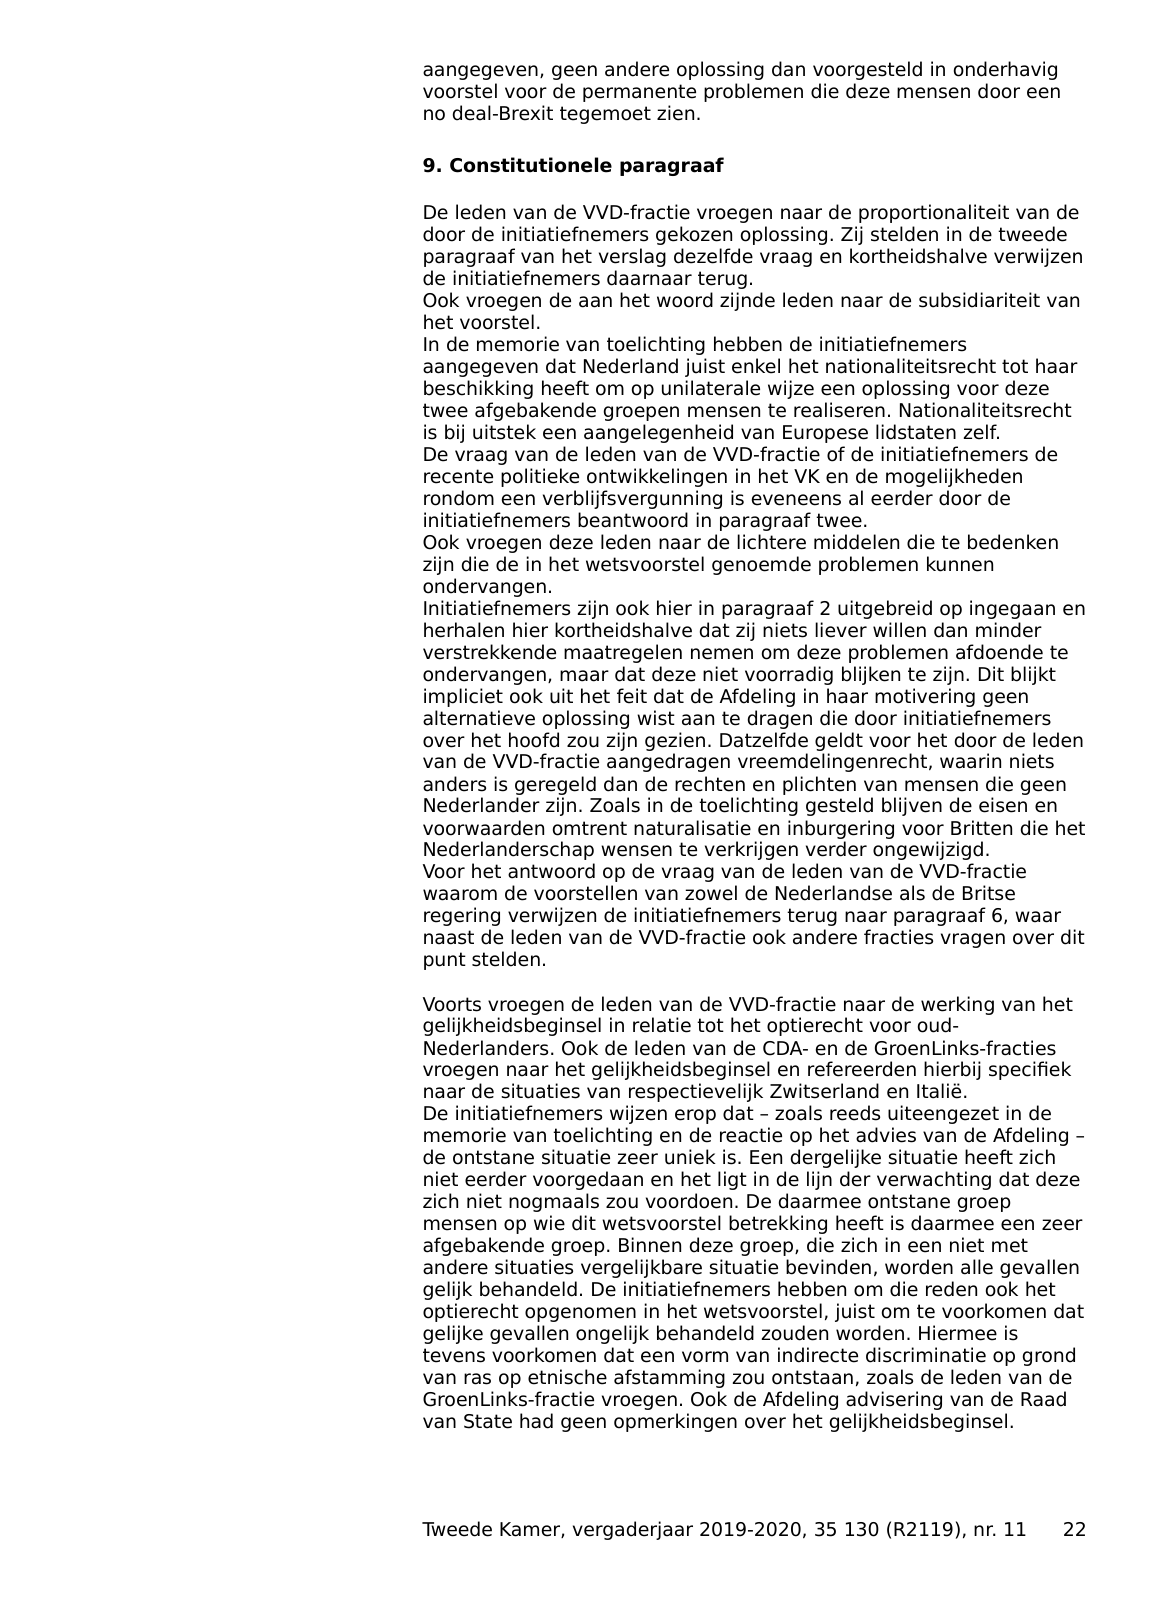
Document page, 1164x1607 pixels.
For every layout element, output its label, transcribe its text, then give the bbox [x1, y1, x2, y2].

text Voorts vroegen de leden van de VVD-fractie naar de werking van het gelijkheidsbeginsel in relatie tot het optierecht voor oud-Nederlanders. Ook de leden van de CDA- en de GroenLinks-fracties vroegen naar het gelijkheidsbeginsel en refereerden hierbij specifiek naar de situaties van respectievelijk Zwitserland en Italië. [422, 993, 1087, 1103]
text aangegeven, geen andere oplossing dan voorgesteld in onderhavig voorstel voor de permanente problemen die deze mensen door een no deal-Brexit tegemoet zien. [422, 59, 1087, 125]
text Ook vroegen de aan het woord zijnde leden naar de subsidiariteit van het voorstel. [422, 290, 1087, 334]
text De initiatiefnemers wijzen erop dat – zoals reeds uiteengezet in de memorie van toelichting en de reactie op het advies van de Afdeling – de ontstane situatie zeer uniek is. Een dergelijke situatie heeft zich niet eerder voorgedaan en het ligt in de lijn der verwachting dat deze zich niet nogmaals zou voordoen. De daarmee ontstane groep mensen op wie dit wetsvoorstel betrekking heeft is daarmee een zeer afgebakende groep. Binnen deze groep, die zich in een niet met andere situaties vergelijkbare situatie bevinden, worden alle gevallen gelijk behandeld. De initiatiefnemers hebben om die reden ook het optierecht opgenomen in het wetsvoorstel, juist om te voorkomen dat gelijke gevallen ongelijk behandeld zouden worden. Hiermee is tevens voorkomen dat een vorm van indirecte discriminatie op grond van ras op etnische afstamming zou ontstaan, zoals de leden van de GroenLinks-fractie vroegen. Ook de Afdeling advisering van de Raad van State had geen opmerkingen over het gelijkheidsbeginsel. [422, 1103, 1087, 1433]
subtitle 9. Constitutionele paragraaf [422, 155, 1087, 177]
text Ook vroegen deze leden naar de lichtere middelen die te bedenken zijn die de in het wetsvoorstel genoemde problemen kunnen ondervangen. [422, 532, 1087, 598]
text Initiatiefnemers zijn ook hier in paragraaf 2 uitgebreid op ingegaan en herhalen hier kortheidshalve dat zij niets liever willen dan minder verstrekkende maatregelen nemen om deze problemen afdoende te ondervangen, maar dat deze niet voorradig blijken te zijn. Dit blijkt impliciet ook uit het feit dat de Afdeling in haar motivering geen alternatieve oplossing wist aan te dragen die door initiatiefnemers over het hoofd zou zijn gezien. Datzelfde geldt voor het door de leden van de VVD-fractie aangedragen vreemdelingenrecht, waarin niets anders is geregeld dan de rechten en plichten van mensen die geen Nederlander zijn. Zoals in de toelichting gesteld blijven de eisen en voorwaarden omtrent naturalisatie en inburgering voor Britten die het Nederlanderschap wensen te verkrijgen verder ongewijzigd. [422, 598, 1087, 861]
text Voor het antwoord op de vraag van de leden van de VVD-fractie waarom de voorstellen van zowel de Nederlandse als de Britse regering verwijzen de initiatiefnemers terug naar paragraaf 6, waar naast de leden van de VVD-fractie ook andere fracties vragen over dit punt stelden. [422, 861, 1087, 971]
text De vraag van de leden van de VVD-fractie of de initiatiefnemers de recente politieke ontwikkelingen in het VK en de mogelijkheden rondom een verblijfsvergunning is eveneens al eerder door de initiatiefnemers beantwoord in paragraaf twee. [422, 444, 1087, 532]
text De leden van de VVD-fractie vroegen naar de proportionaliteit van de door de initiatiefnemers gekozen oplossing. Zij stelden in de tweede paragraaf van het verslag dezelfde vraag en kortheidshalve verwijzen de initiatiefnemers daarnaar terug. [422, 202, 1087, 290]
text In de memorie van toelichting hebben de initiatiefnemers aangegeven dat Nederland juist enkel het nationaliteitsrecht tot haar beschikking heeft om op unilaterale wijze een oplossing voor deze twee afgebakende groepen mensen te realiseren. Nationaliteitsrecht is bij uitstek een aangelegenheid van Europese lidstaten zelf. [422, 334, 1087, 444]
